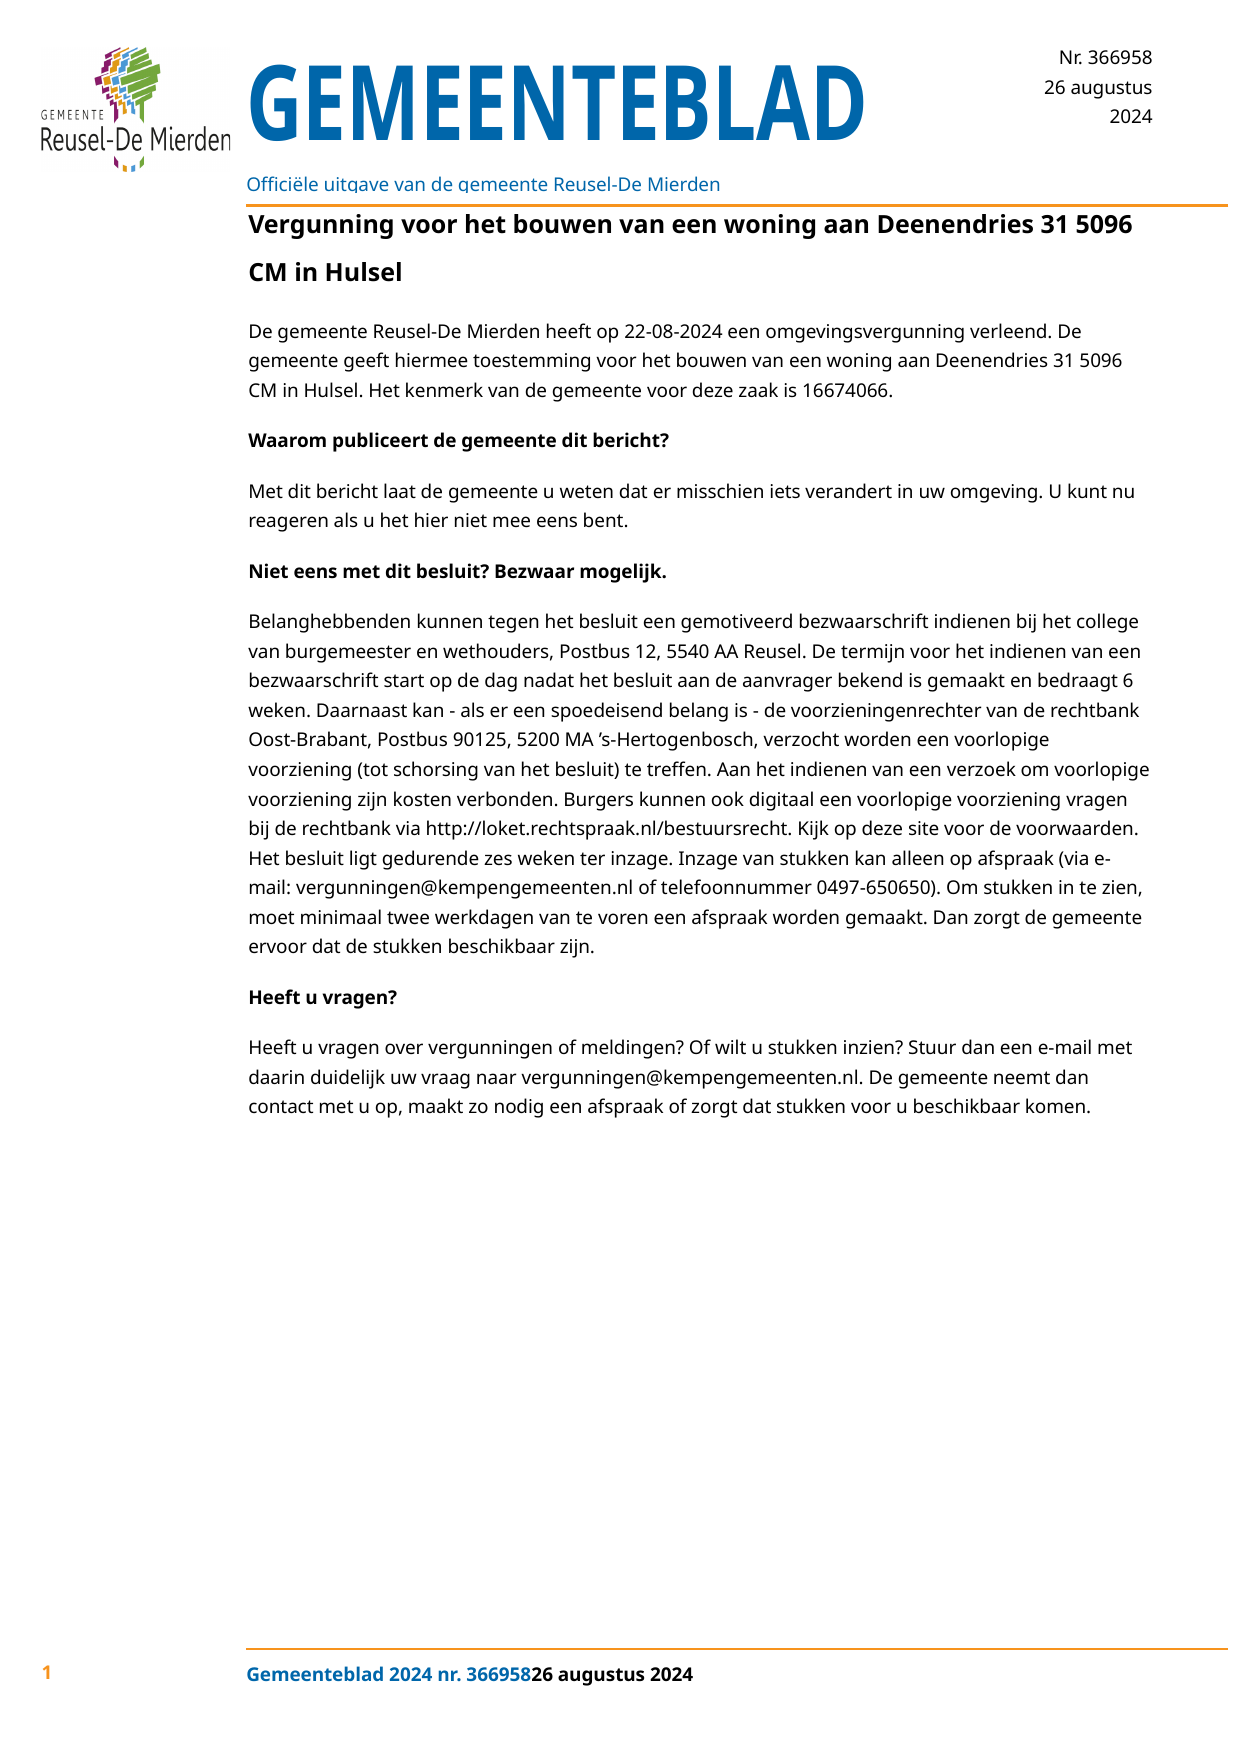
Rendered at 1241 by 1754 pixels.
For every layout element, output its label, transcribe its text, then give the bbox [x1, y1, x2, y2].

text Heeft u vragen? [248, 984, 1152, 1010]
text Niet eens met dit besluit? Bezwaar mogelijk. [248, 558, 1152, 584]
text Met dit bericht laat de gemeente u weten dat er misschien iets verandert in uw omgeving. U kunt nu reageren als u het hier niet mee eens bent. [248, 478, 1152, 533]
text Vergunning voor het bouwen van een woning aan Deenendries 31 5096 CM in Hulsel [248, 207, 1152, 288]
text De gemeente Reusel-De Mierden heeft op 22-08-2024 een omgevingsvergunning verleend. De gemeente geeft hiermee toestemming voor het bouwen van een woning aan Deenendries 31 5096 CM in Hulsel. Het kenmerk van de gemeente voor deze zaak is 16674066. [248, 318, 1152, 403]
picture [41, 47, 231, 172]
text Belanghebbenden kunnen tegen het besluit een gemotiveerd bezwaarschrift indienen bij het college van burgemeester en wethouders, Postbus 12, 5540 AA Reusel. De termijn voor het indienen van een bezwaarschrift start op de dag nadat het besluit aan de aanvrager bekend is gemaakt en bedraagt 6 weken. Daarnaast kan - als er een spoedeisend belang is - de voorzieningenrechter van de rechtbank Oost-Brabant, Postbus 90125, 5200 MA ’s-Hertogenbosch, verzocht worden een voorlopige voorziening (tot schorsing van het besluit) te treffen. Aan het indienen van een verzoek om voorlopige voorziening zijn kosten verbonden. Burgers kunnen ook digitaal een voorlopige voorziening vragen bij de rechtbank via http://loket.rechtspraak.nl/bestuursrecht. Kijk op deze site voor de voorwaarden. Het besluit ligt gedurende zes weken ter inzage. Inzage van stukken kan alleen op afspraak (via e-mail: vergunningen@kempengemeenten.nl of telefoonnummer 0497-650650). Om stukken in te zien, moet minimaal twee werkdagen van te voren een afspraak worden gemaakt. Dan zorgt de gemeente ervoor dat de stukken beschikbaar zijn. [248, 608, 1152, 959]
text Waarom publiceert de gemeente dit bericht? [248, 427, 1152, 453]
text Heeft u vragen over vergunningen of meldingen? Of wilt u stukken inzien? Stuur dan een e-mail met daarin duidelijk uw vraag naar vergunningen@kempengemeenten.nl. De gemeente neemt dan contact met u op, maakt zo nodig een afspraak of zorgt dat stukken voor u beschikbaar komen. [248, 1034, 1152, 1119]
